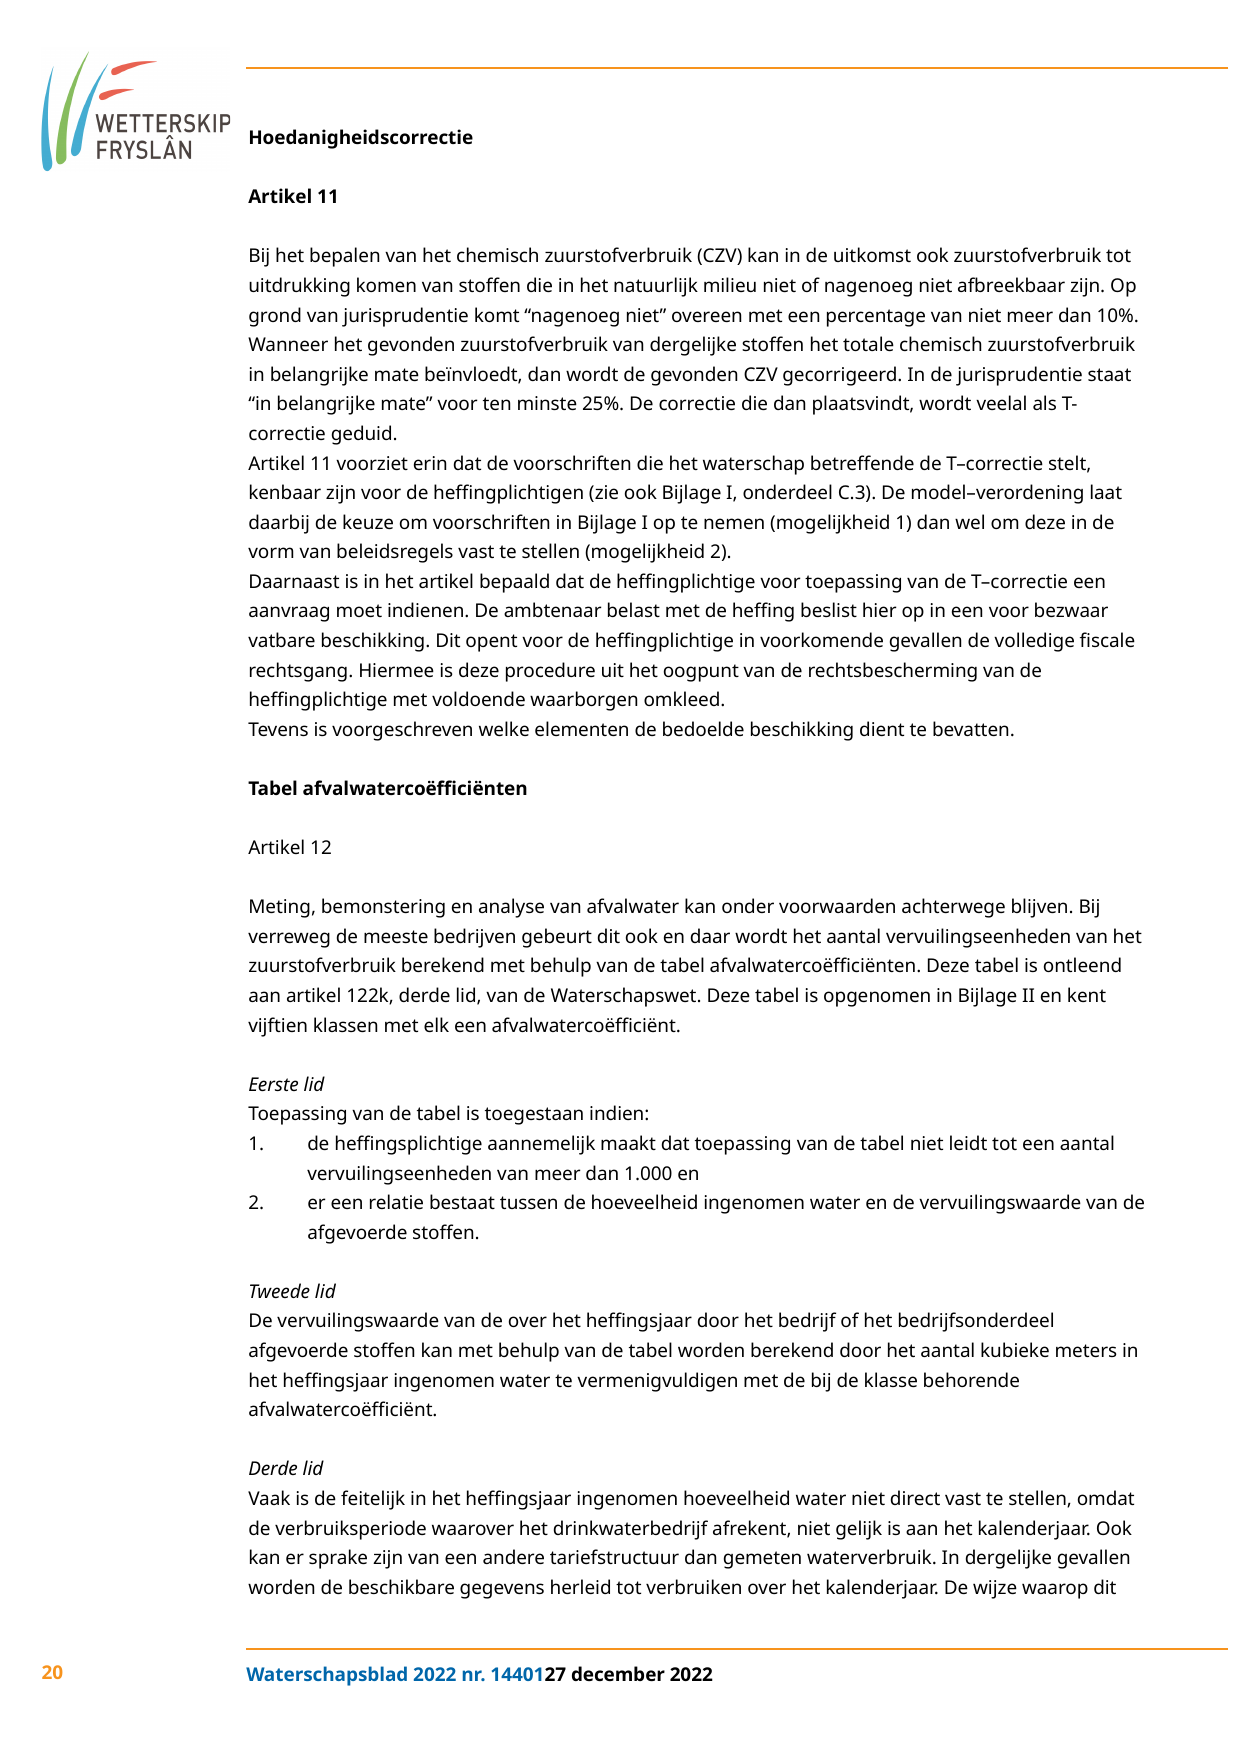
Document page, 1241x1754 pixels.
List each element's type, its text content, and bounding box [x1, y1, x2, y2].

picture [41, 47, 231, 172]
text Bij het bepalen van het chemisch zuurstofverbruik (CZV) kan in de uitkomst ook zuurstofverbruik tot uitdrukking komen van stoffen die in het natuurlijk milieu niet of nagenoeg niet afbreekbaar zijn. Op grond van jurisprudentie komt “nagenoeg niet” overeen met een percentage van niet meer dan 10%. Wanneer het gevonden zuurstofverbruik van dergelijke stoffen het totale chemisch zuurstofverbruik in belangrijke mate beïnvloedt, dan wordt de gevonden CZV gecorrigeerd. In de jurisprudentie staat “in belangrijke mate” voor ten minste 25%. De correctie die dan plaatsvindt, wordt veelal als T-correctie geduid. [248, 243, 1152, 446]
text Toepassing van de tabel is toegestaan indien: [248, 1101, 1152, 1126]
list er een relatie bestaat tussen de hoeveelheid ingenomen water en de vervuilingswaarde van de afgevoerde stoffen. [248, 1189, 1152, 1245]
text Eerste lid [248, 1071, 1152, 1097]
text Artikel 11 [248, 183, 1152, 209]
text Artikel 11 voorziet erin dat de voorschriften die het waterschap betreffende de T–correctie stelt, kenbaar zijn voor de heffingplichtigen (zie ook Bijlage I, onderdeel C.3). De model–verordening laat daarbij de keuze om voorschriften in Bijlage I op te nemen (mogelijkheid 1) dan wel om deze in de vorm van beleidsregels vast te stellen (mogelijkheid 2). [248, 450, 1152, 564]
text Hoedanigheidscorrectie [248, 124, 1152, 150]
text Tabel afvalwatercoëfficiënten [248, 775, 1152, 801]
text Tevens is voorgeschreven welke elementen de bedoelde beschikking dient te bevatten. [248, 716, 1152, 742]
text De vervuilingswaarde van de over het heffingsjaar door het bedrijf of het bedrijfsonderdeel afgevoerde stoffen kan met behulp van de tabel worden berekend door het aantal kubieke meters in het heffingsjaar ingenomen water te vermenigvuldigen met de bij de klasse behorende afvalwatercoëfficiënt. [248, 1308, 1152, 1422]
text Daarnaast is in het artikel bepaald dat de heffingplichtige voor toepassing van de T–correctie een aanvraag moet indienen. De ambtenaar belast met de heffing beslist hier op in een voor bezwaar vatbare beschikking. Dit opent voor de heffingplichtige in voorkomende gevallen de volledige fiscale rechtsgang. Hiermee is deze procedure uit het oogpunt van de rechtsbescherming van de heffingplichtige met voldoende waarborgen omkleed. [248, 568, 1152, 712]
text Artikel 12 [248, 834, 1152, 860]
text Tweede lid [248, 1278, 1152, 1304]
text Meting, bemonstering en analyse van afvalwater kan onder voorwaarden achterwege blijven. Bij verreweg de meeste bedrijven gebeurt dit ook en daar wordt het aantal vervuilingseenheden van het zuurstofverbruik berekend met behulp van de tabel afvalwatercoëfficiënten. Deze tabel is ontleend aan artikel 122k, derde lid, van de Waterschapswet. Deze tabel is opgenomen in Bijlage II en kent vijftien klassen met elk een afvalwatercoëfficiënt. [248, 893, 1152, 1038]
text Derde lid [248, 1456, 1152, 1481]
list de heffingsplichtige aannemelijk maakt dat toepassing van de tabel niet leidt tot een aantal vervuilingseenheden van meer dan 1.000 en [248, 1130, 1152, 1186]
text Vaak is de feitelijk in het heffingsjaar ingenomen hoeveelheid water niet direct vast te stellen, omdat de verbruiksperiode waarover het drinkwaterbedrijf afrekent, niet gelijk is aan het kalenderjaar. Ook kan er sprake zijn van een andere tariefstructuur dan gemeten waterverbruik. In dergelijke gevallen worden de beschikbare gegevens herleid tot verbruiken over het kalenderjaar. De wijze waarop dit [248, 1485, 1152, 1600]
